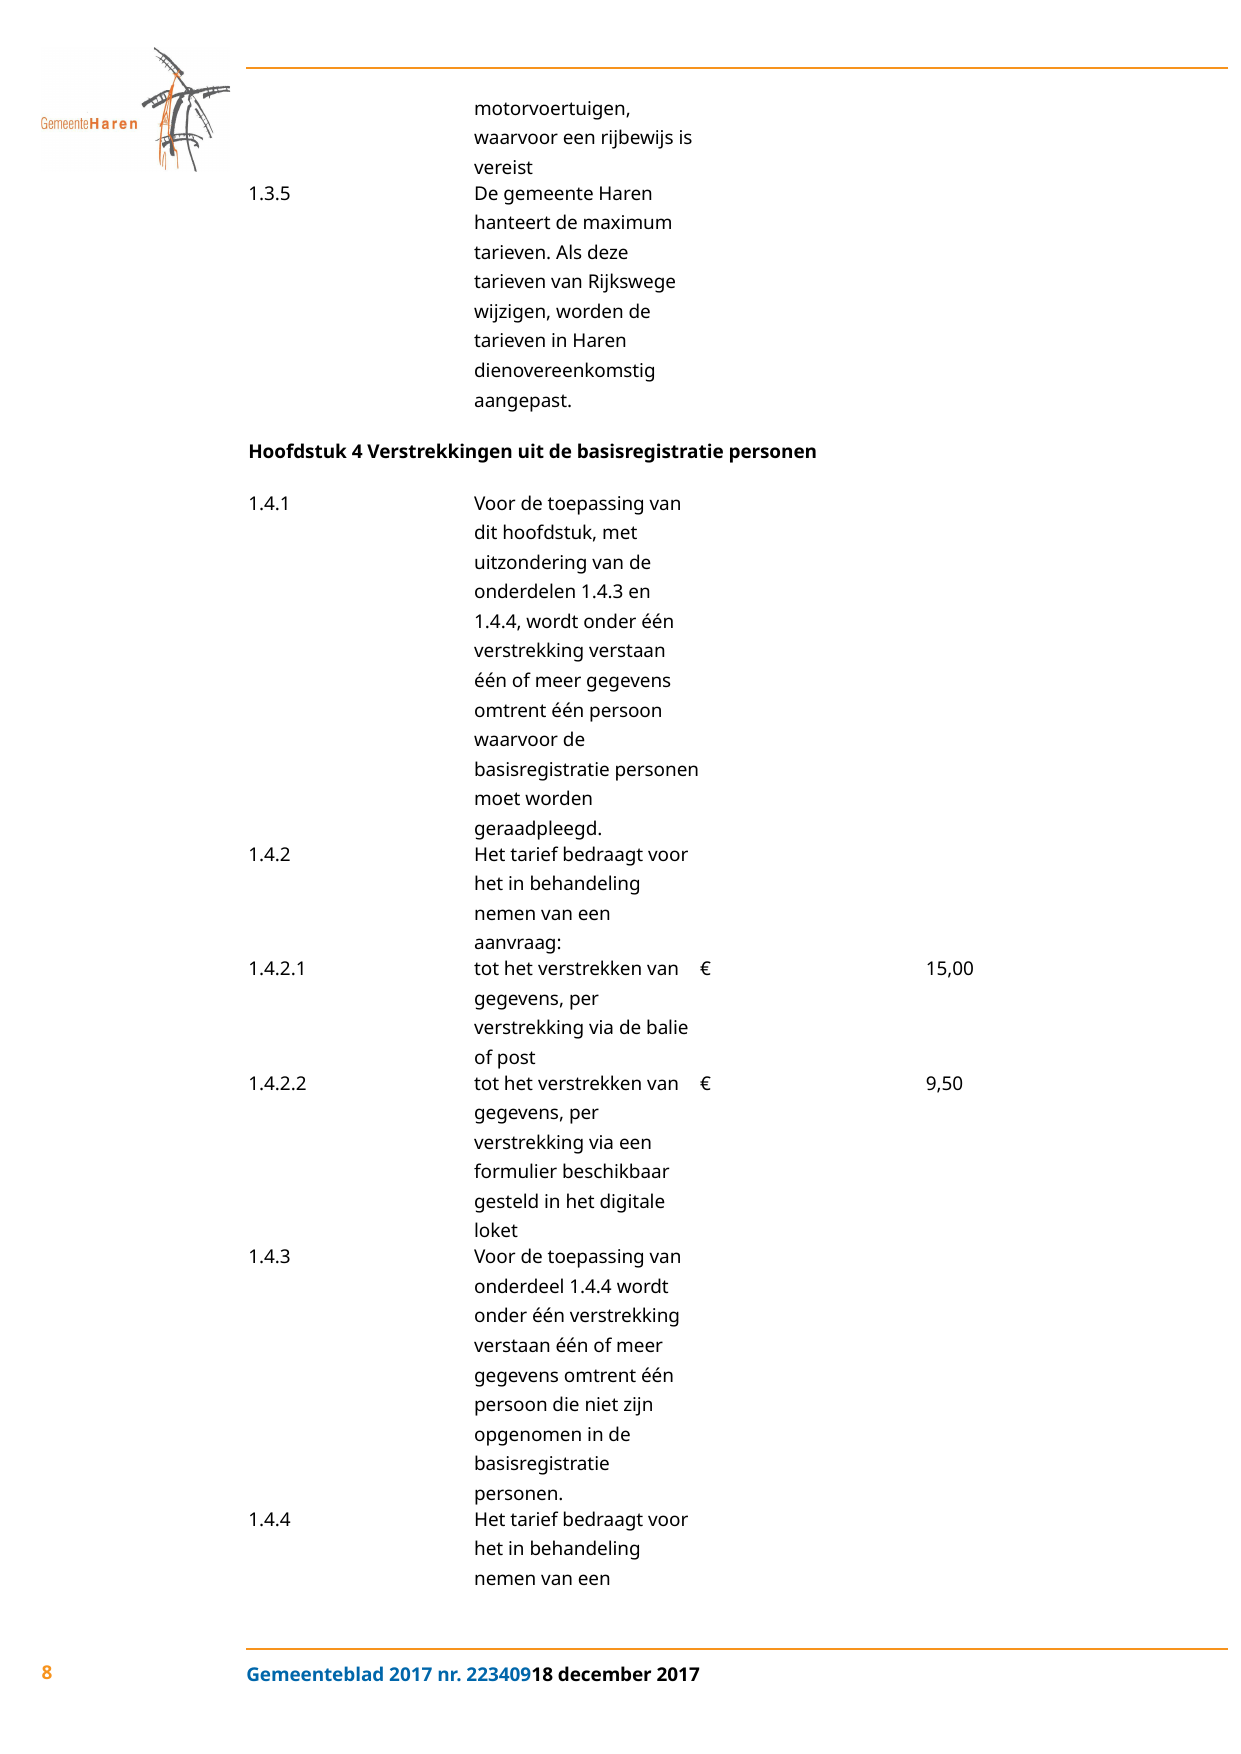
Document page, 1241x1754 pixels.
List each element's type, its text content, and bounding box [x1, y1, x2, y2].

table_cell [474, 464, 700, 490]
table_cell [926, 180, 1152, 412]
table_cell [926, 464, 1152, 490]
table_cell [700, 1244, 926, 1506]
table_cell tot het verstrekken van gegevens, per verstrekking via een formulier beschikbaar gesteld in het digitale loket [474, 1070, 700, 1243]
table_cell Het tarief bedraagt voor het in behandeling nemen van een aanvraag: [474, 841, 700, 955]
table_cell Voor de toepassing van onderdeel 1.4.4 wordt onder één verstrekking verstaan één of meer gegevens omtrent één persoon die niet zijn opgenomen in de basisregistratie personen. [474, 1244, 700, 1506]
table_cell [700, 1506, 926, 1591]
picture [41, 47, 231, 172]
table_cell [700, 413, 926, 438]
table_cell [700, 95, 926, 180]
table_cell 1.4.4 [248, 1506, 474, 1591]
table_cell [926, 1244, 1152, 1506]
table_cell 9,50 [926, 1070, 1152, 1243]
table_cell motorvoertuigen, waarvoor een rijbewijs is vereist [474, 95, 700, 180]
table_cell [700, 464, 926, 490]
table_cell 1.4.2 [248, 841, 474, 955]
table_cell 1.4.2.2 [248, 1070, 474, 1243]
table_cell [926, 490, 1152, 841]
table_cell [926, 95, 1152, 180]
table_cell [926, 841, 1152, 955]
table_cell [248, 95, 474, 180]
table_cell 15,00 [926, 955, 1152, 1070]
table_cell Hoofdstuk 4 Verstrekkingen uit de basisregistratie personen [248, 438, 1152, 464]
table_cell tot het verstrekken van gegevens, per verstrekking via de balie of post [474, 955, 700, 1070]
table_cell 1.4.3 [248, 1244, 474, 1506]
table_cell [926, 1506, 1152, 1591]
table_cell [926, 413, 1152, 438]
table_cell [248, 464, 474, 490]
table_cell [700, 180, 926, 412]
table_cell [700, 841, 926, 955]
table_cell [248, 413, 474, 438]
table_cell 1.4.1 [248, 490, 474, 841]
table_cell De gemeente Haren hanteert de maximum tarieven. Als deze tarieven van Rijkswege wijzigen, worden de tarieven in Haren dienovereenkomstig aangepast. [474, 180, 700, 412]
table_cell [474, 413, 700, 438]
table_cell € [700, 1070, 926, 1243]
table_cell 1.3.5 [248, 180, 474, 412]
table_cell Het tarief bedraagt voor het in behandeling nemen van een [474, 1506, 700, 1591]
table_cell 1.4.2.1 [248, 955, 474, 1070]
table_cell Voor de toepassing van dit hoofdstuk, met uitzondering van de onderdelen 1.4.3 en 1.4.4, wordt onder één verstrekking verstaan één of meer gegevens omtrent één persoon waarvoor de basisregistratie personen moet worden geraadpleegd. [474, 490, 700, 841]
table_cell € [700, 955, 926, 1070]
table_cell [700, 490, 926, 841]
